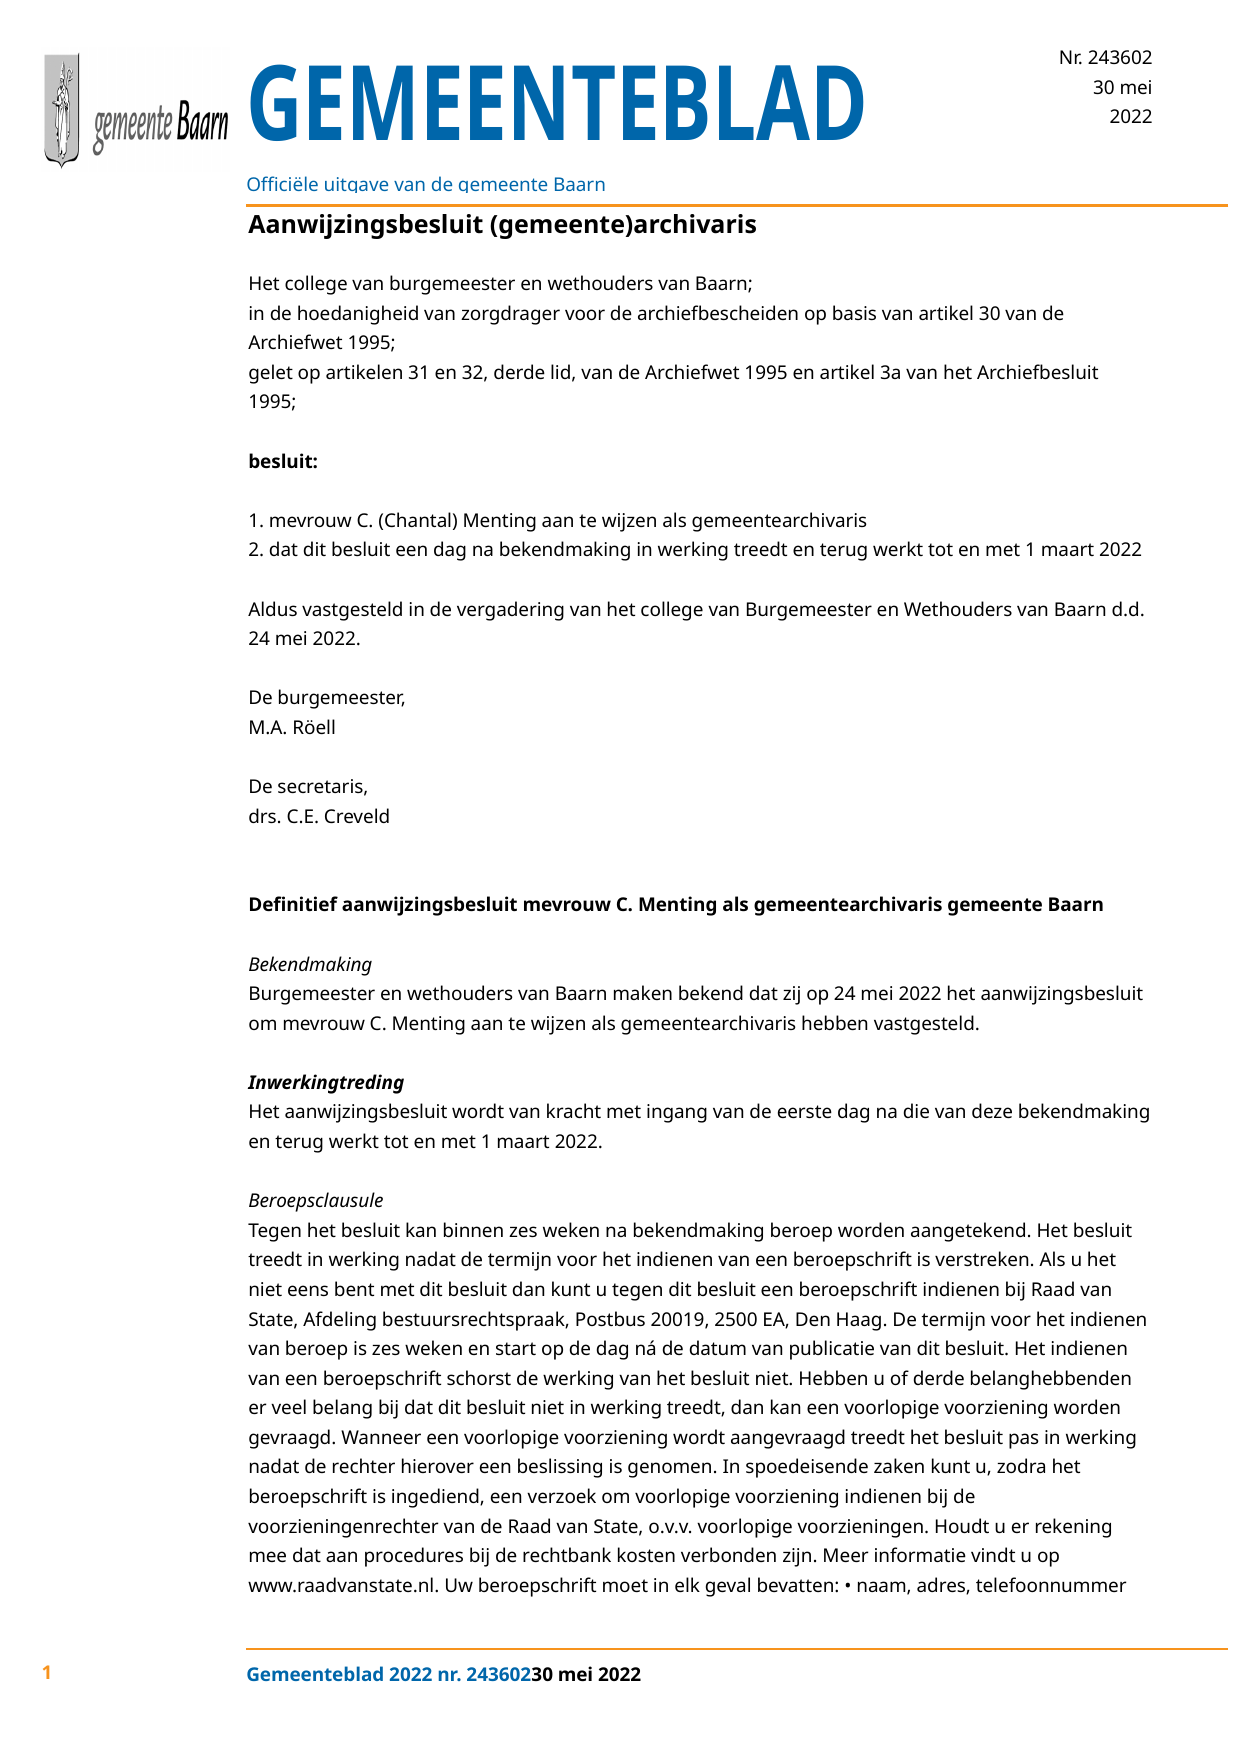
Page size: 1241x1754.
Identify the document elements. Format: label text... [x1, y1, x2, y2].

text Burgemeester en wethouders van Baarn maken bekend dat zij op 24 mei 2022 het aanwijzingsbesluit om mevrouw C. Menting aan te wijzen als gemeentearchivaris hebben vastgesteld. [248, 980, 1152, 1036]
text Definitief aanwijzingsbesluit mevrouw C. Menting als gemeentearchivaris gemeente Baarn [248, 892, 1152, 917]
text M.A. Röell [248, 714, 1152, 740]
text drs. C.E. Creveld [248, 803, 1152, 828]
text Het aanwijzingsbesluit wordt van kracht met ingang van de eerste dag na die van deze bekendmaking en terug werkt tot en met 1 maart 2022. [248, 1099, 1152, 1154]
text gelet op artikelen 31 en 32, derde lid, van de Archiefwet 1995 en artikel 3a van het Archiefbesluit 1995; [248, 359, 1152, 414]
text Aldus vastgesteld in de vergadering van het college van Burgemeester en Wethouders van Baarn d.d. 24 mei 2022. [248, 596, 1152, 651]
text Tegen het besluit kan binnen zes weken na bekendmaking beroep worden aangetekend. Het besluit treedt in werking nadat de termijn voor het indienen van een beroepschrift is verstreken. Als u het niet eens bent met dit besluit dan kunt u tegen dit besluit een beroepschrift indienen bij Raad van State, Afdeling bestuursrechtspraak, Postbus 20019, 2500 EA, Den Haag. De termijn voor het indienen van beroep is zes weken en start op de dag ná de datum van publicatie van dit besluit. Het indienen van een beroepschrift schorst de werking van het besluit niet. Hebben u of derde belanghebbenden er veel belang bij dat dit besluit niet in werking treedt, dan kan een voorlopige voorziening worden gevraagd. Wanneer een voorlopige voorziening wordt aangevraagd treedt het besluit pas in werking nadat de rechter hierover een beslissing is genomen. In spoedeisende zaken kunt u, zodra het beroepschrift is ingediend, een verzoek om voorlopige voorziening indienen bij de voorzieningenrechter van de Raad van State, o.v.v. voorlopige voorzieningen. Houdt u er rekening mee dat aan procedures bij de rechtbank kosten verbonden zijn. Meer informatie vindt u op www.raadvanstate.nl. Uw beroepschrift moet in elk geval bevatten: • naam, adres, telefoonnummer [248, 1217, 1152, 1598]
text in de hoedanigheid van zorgdrager voor de archiefbescheiden op basis van artikel 30 van de Archiefwet 1995; [248, 300, 1152, 355]
text Beroepsclausule [248, 1187, 1152, 1213]
text De burgemeester, [248, 684, 1152, 710]
text 2. dat dit besluit een dag na bekendmaking in werking treedt en terug werkt tot en met 1 maart 2022 [248, 537, 1152, 562]
text 1. mevrouw C. (Chantal) Menting aan te wijzen als gemeentearchivaris [248, 507, 1152, 533]
picture [41, 47, 231, 172]
text Het college van burgemeester en wethouders van Baarn; [248, 270, 1152, 296]
text Inwerkingtreding [248, 1069, 1152, 1095]
text besluit: [248, 448, 1152, 473]
text Bekendmaking [248, 951, 1152, 976]
text Aanwijzingsbesluit (gemeente)archivaris [248, 207, 1152, 241]
text De secretaris, [248, 773, 1152, 799]
